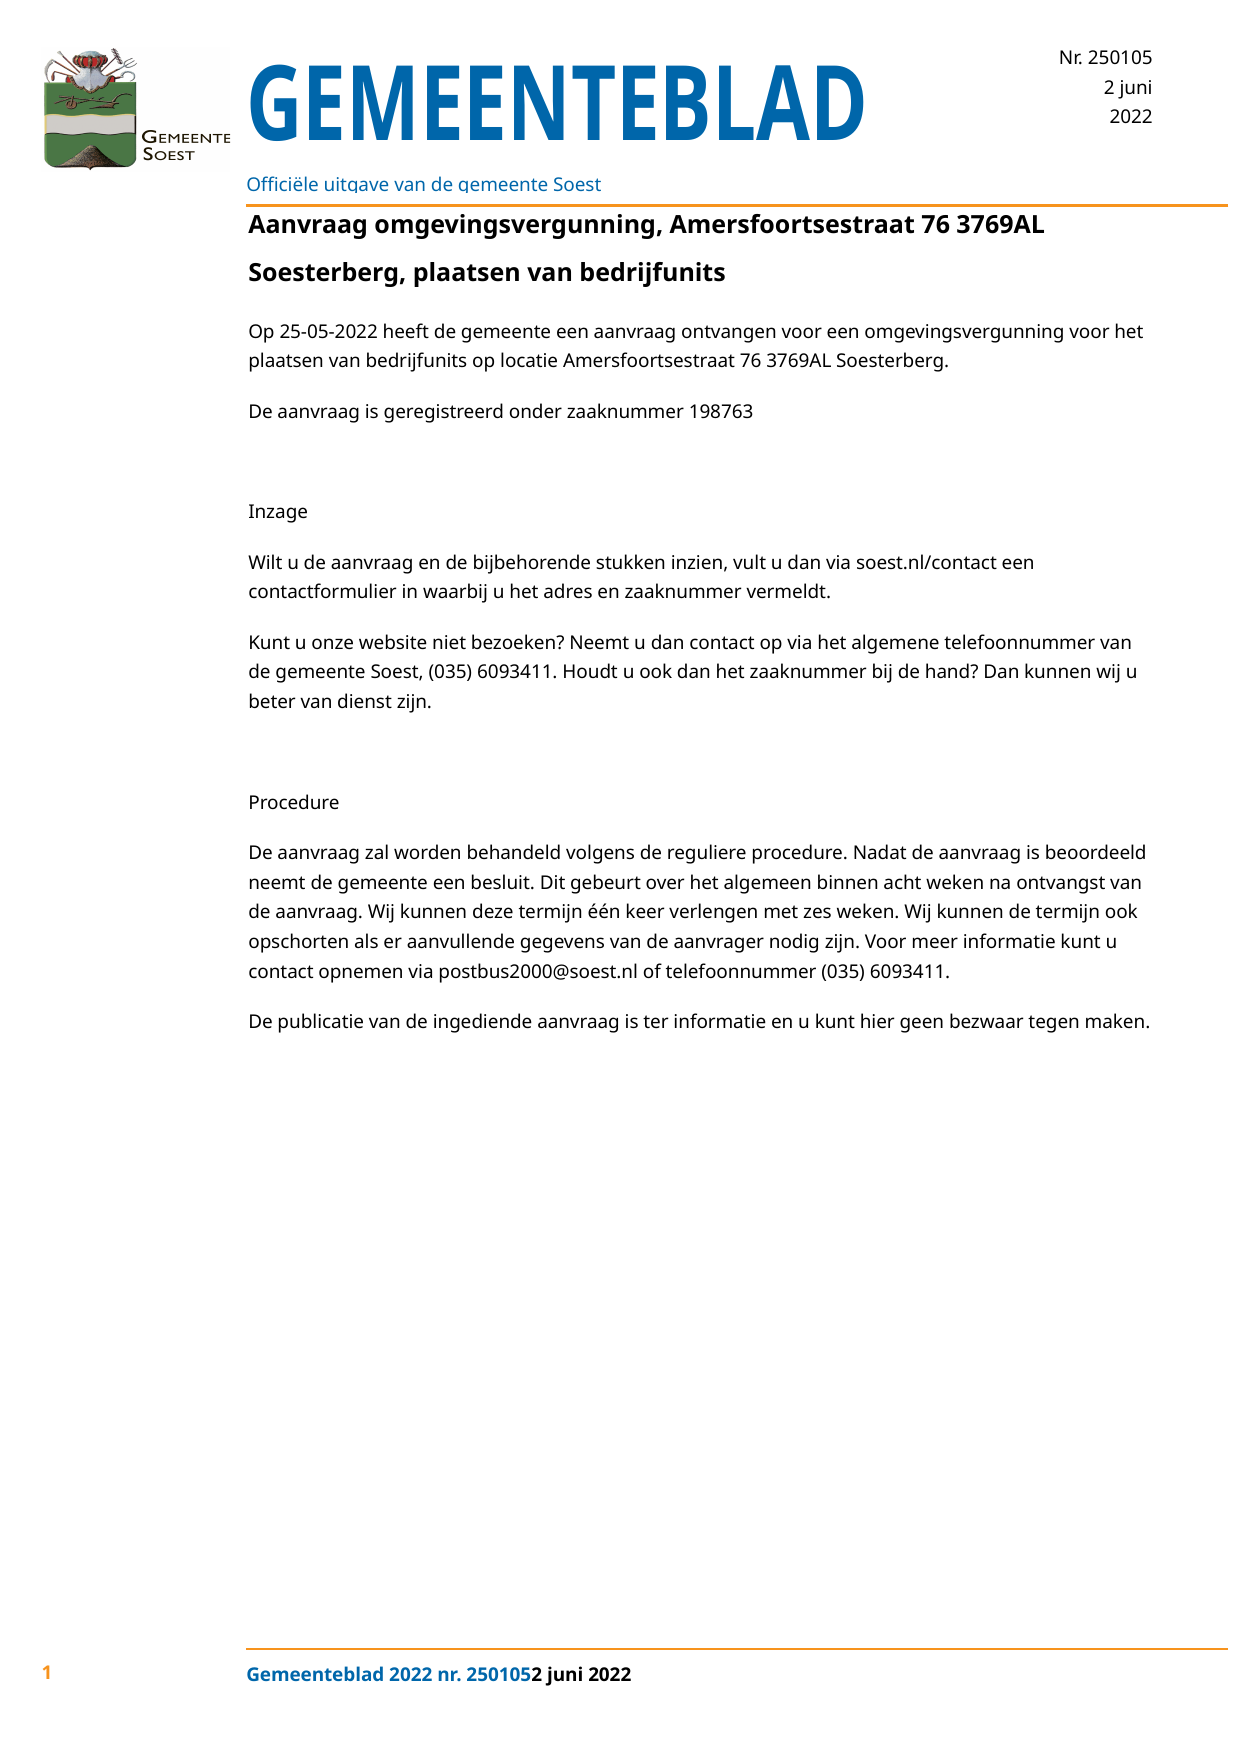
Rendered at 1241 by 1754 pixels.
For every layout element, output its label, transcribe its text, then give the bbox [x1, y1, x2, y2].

text Aanvraag omgevingsvergunning, Amersfoortsestraat 76 3769AL Soesterberg, plaatsen van bedrijfunits [248, 207, 1152, 288]
text Op 25-05-2022 heeft de gemeente een aanvraag ontvangen voor een omgevingsvergunning voor het plaatsen van bedrijfunits op locatie Amersfoortsestraat 76 3769AL Soesterberg. [248, 318, 1152, 373]
text Kunt u onze website niet bezoeken? Neemt u dan contact op via het algemene telefoonnummer van de gemeente Soest, (035) 6093411. Houdt u ook dan het zaaknummer bij de hand? Dan kunnen wij u beter van dienst zijn. [248, 629, 1152, 714]
text De aanvraag zal worden behandeld volgens de reguliere procedure. Nadat de aanvraag is beoordeeld neemt de gemeente een besluit. Dit gebeurt over het algemeen binnen acht weken na ontvangst van de aanvraag. Wij kunnen deze termijn één keer verlengen met zes weken. Wij kunnen de termijn ook opschorten als er aanvullende gegevens van de aanvrager nodig zijn. Voor meer informatie kunt u contact opnemen via postbus2000@soest.nl of telefoonnummer (035) 6093411. [248, 839, 1152, 984]
text Procedure [248, 789, 1152, 815]
text Inzage [248, 499, 1152, 524]
text De aanvraag is geregistreerd onder zaaknummer 198763 [248, 398, 1152, 424]
text Wilt u de aanvraag en de bijbehorende stukken inzien, vult u dan via soest.nl/contact een contactformulier in waarbij u het adres en zaaknummer vermeldt. [248, 549, 1152, 604]
picture [41, 47, 231, 172]
text De publicatie van de ingediende aanvraag is ter informatie en u kunt hier geen bezwaar tegen maken. [248, 1008, 1152, 1034]
